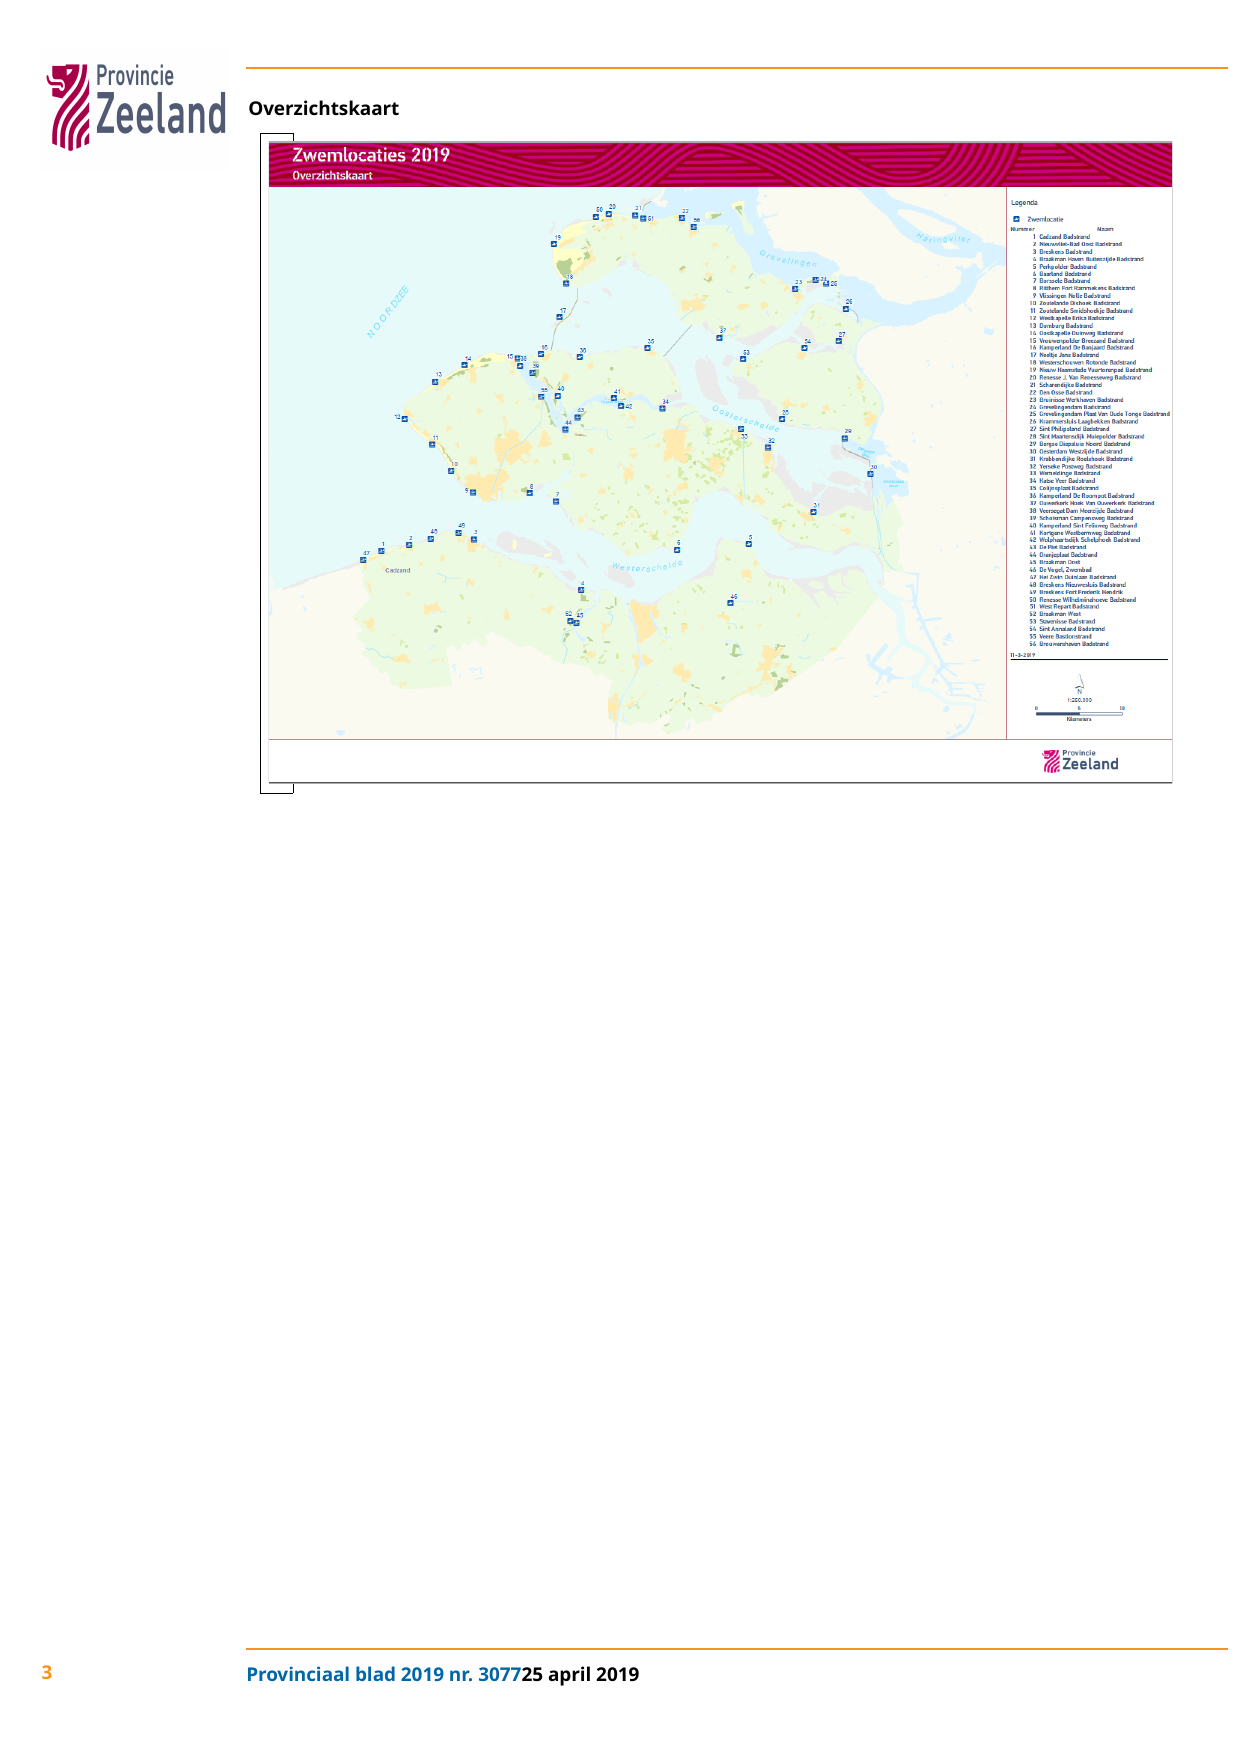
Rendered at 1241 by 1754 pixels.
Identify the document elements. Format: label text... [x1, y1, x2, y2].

picture [268, 141, 1173, 784]
picture [41, 47, 231, 172]
text Overzichtskaart [248, 95, 1152, 121]
